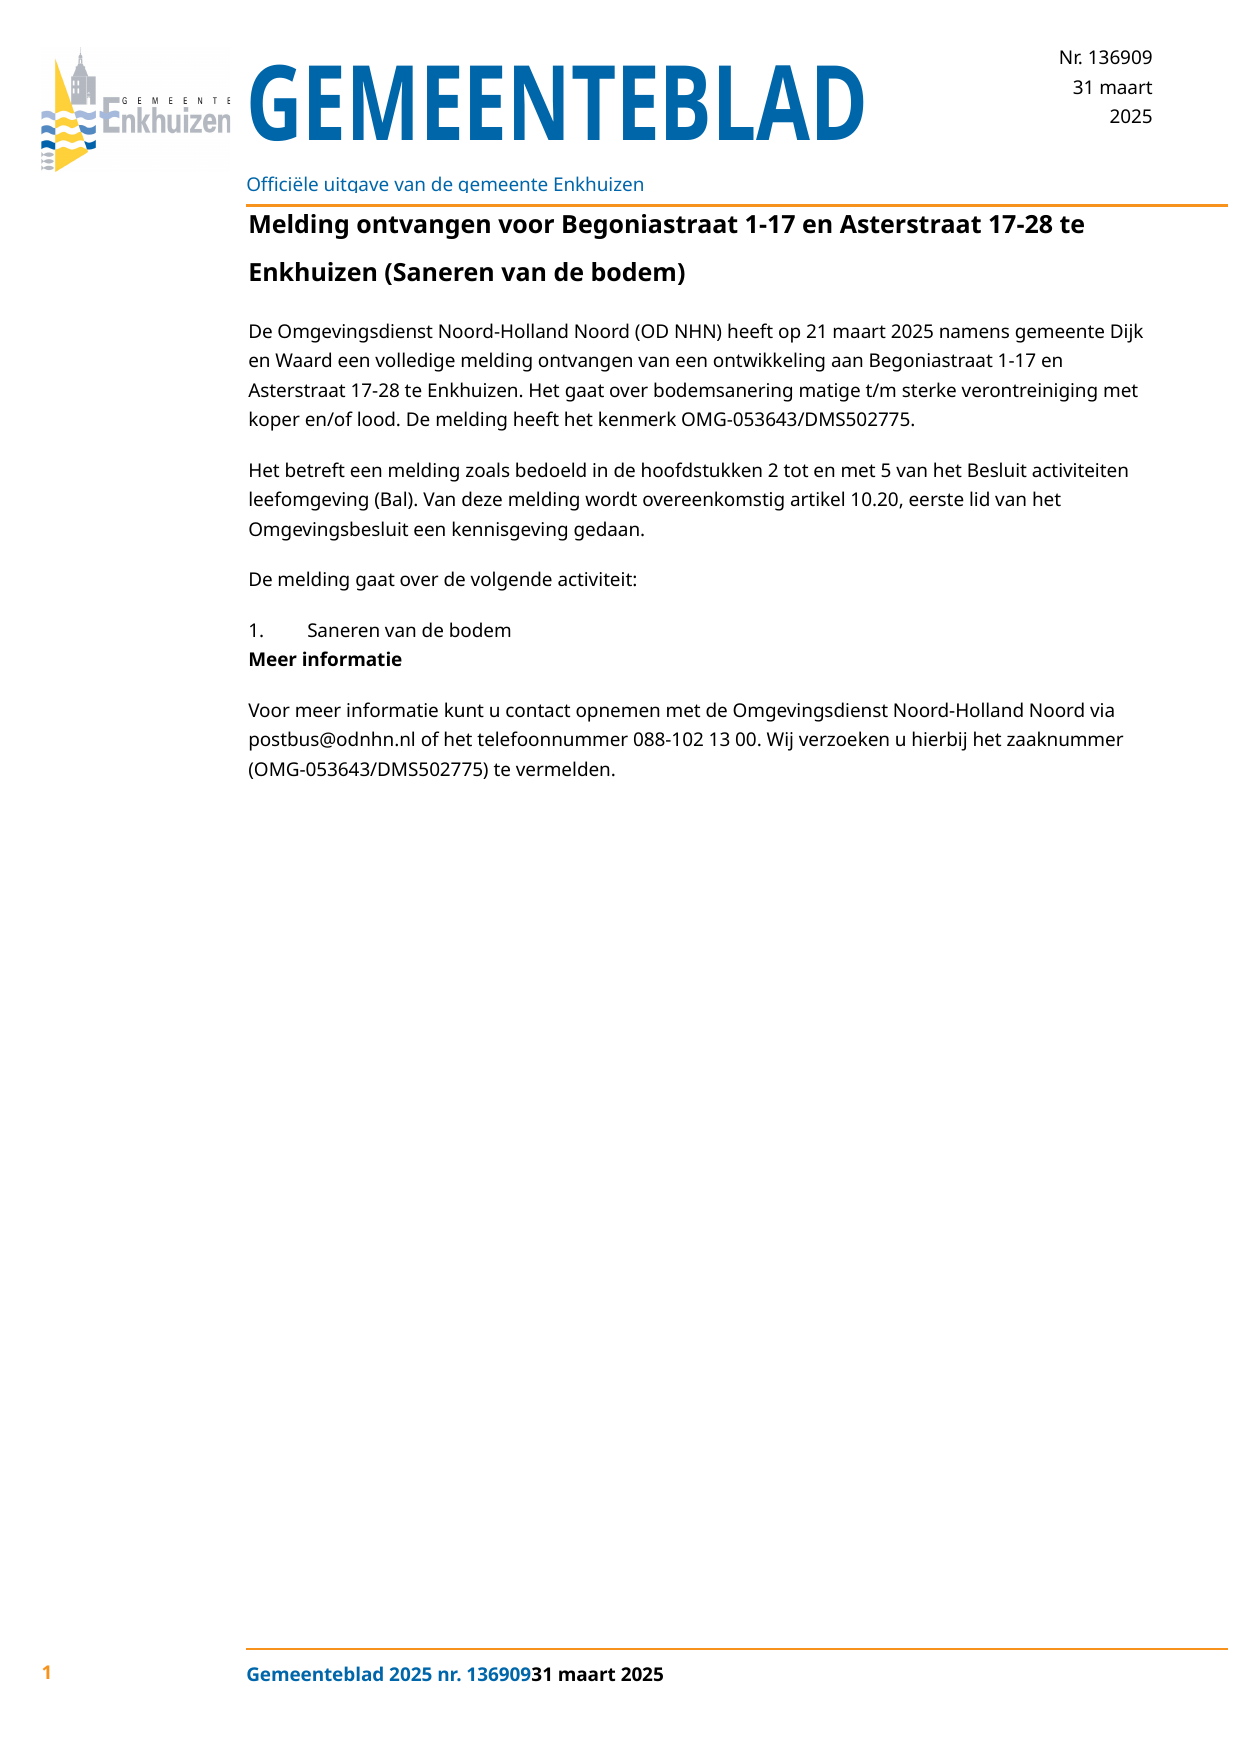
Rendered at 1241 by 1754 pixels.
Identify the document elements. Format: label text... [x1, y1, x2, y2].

text De melding gaat over de volgende activiteit: [248, 567, 1152, 592]
text De Omgevingsdienst Noord-Holland Noord (OD NHN) heeft op 21 maart 2025 namens gemeente Dijk en Waard een volledige melding ontvangen van een ontwikkeling aan Begoniastraat 1-17 en Asterstraat 17-28 te Enkhuizen. Het gaat over bodemsanering matige t/m sterke verontreiniging met koper en/of lood. De melding heeft het kenmerk OMG-053643/DMS502775. [248, 318, 1152, 432]
text Melding ontvangen voor Begoniastraat 1-17 en Asterstraat 17-28 te Enkhuizen (Saneren van de bodem) [248, 207, 1152, 288]
text Meer informatie [248, 647, 1152, 672]
text Voor meer informatie kunt u contact opnemen met de Omgevingsdienst Noord-Holland Noord via postbus@odnhn.nl of het telefoonnummer 088-102 13 00. Wij verzoeken u hierbij het zaaknummer (OMG-053643/DMS502775) te vermelden. [248, 697, 1152, 782]
text Het betreft een melding zoals bedoeld in de hoofdstukken 2 tot en met 5 van het Besluit activiteiten leefomgeving (Bal). Van deze melding wordt overeenkomstig artikel 10.20, eerste lid van het Omgevingsbesluit een kennisgeving gedaan. [248, 457, 1152, 542]
list Saneren van de bodem [248, 617, 1152, 643]
picture [41, 47, 231, 172]
